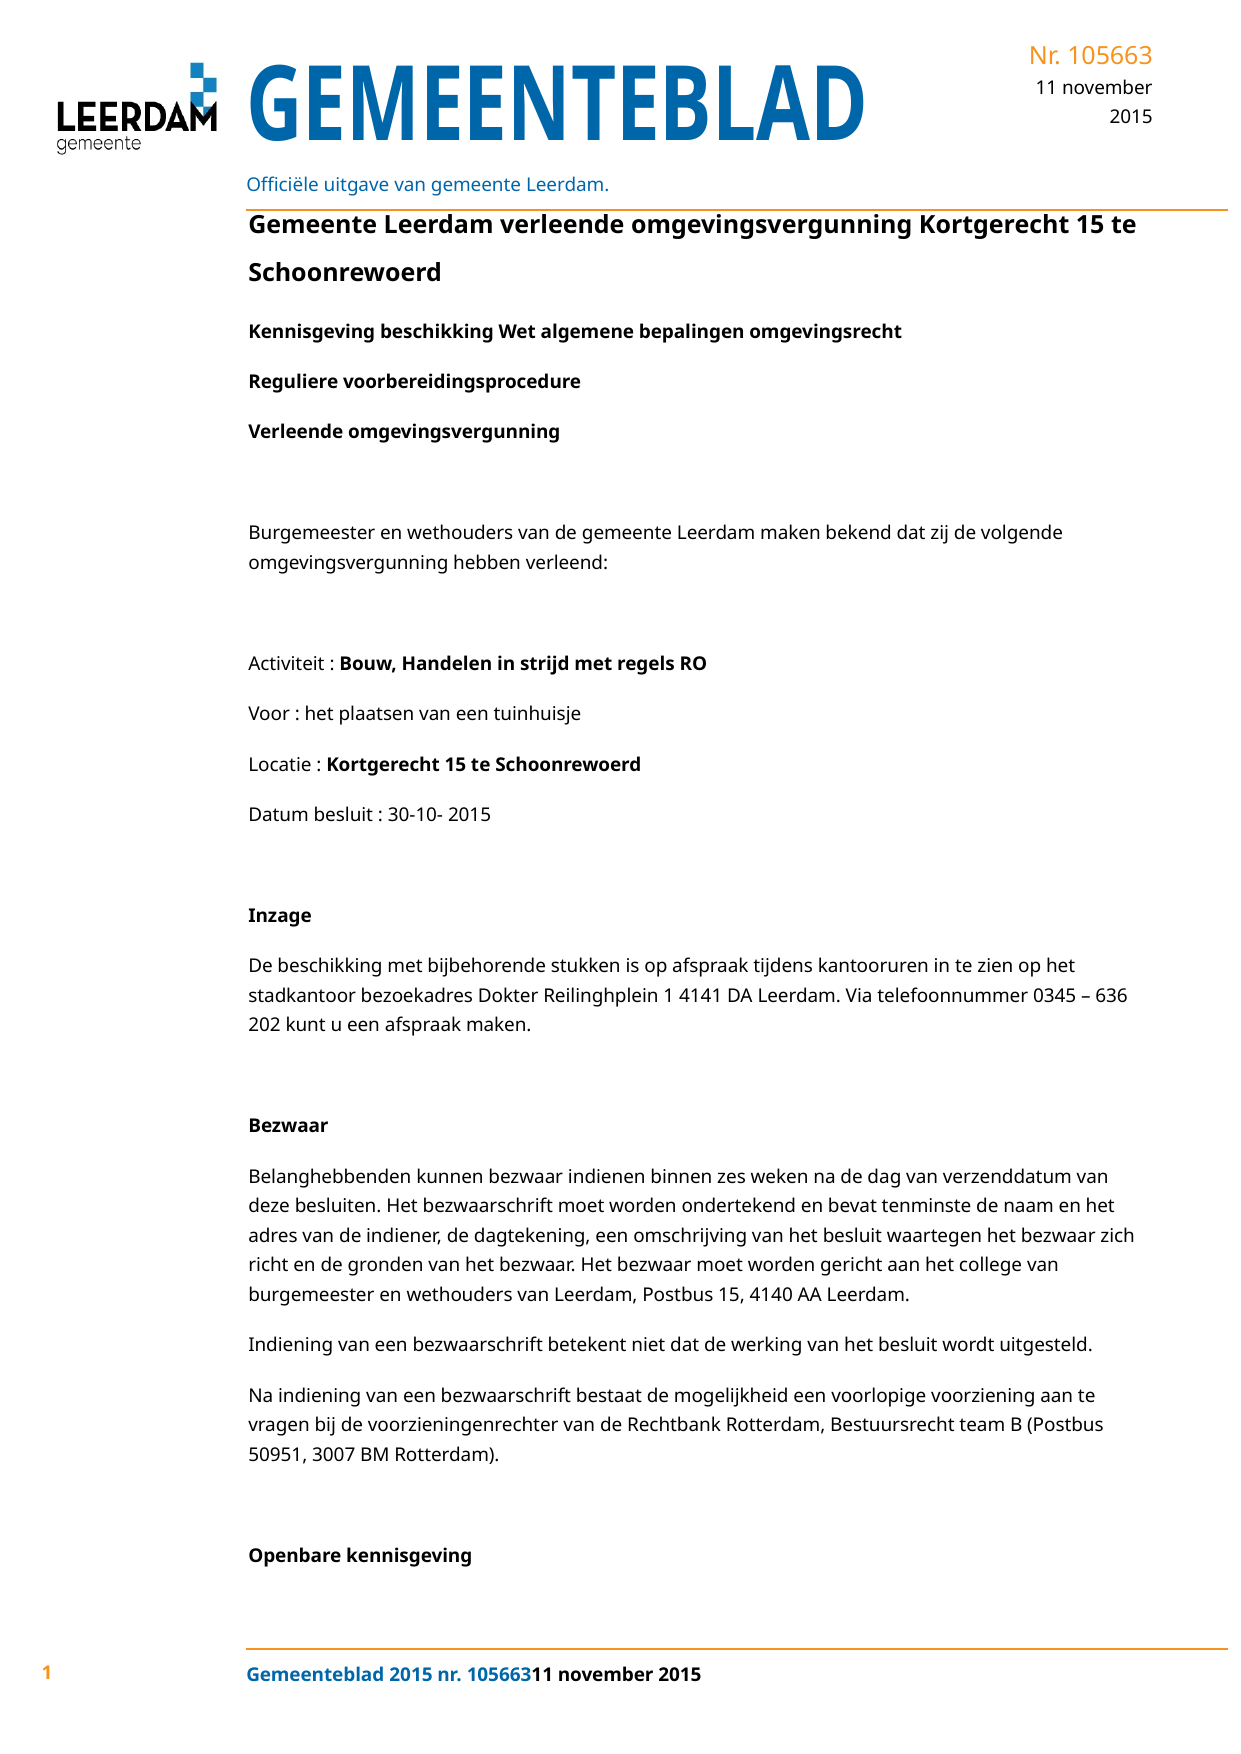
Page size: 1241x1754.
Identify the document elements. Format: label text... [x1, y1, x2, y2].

text Na indiening van een bezwaarschrift bestaat de mogelijkheid een voorlopige voorziening aan te vragen bij de voorzieningenrechter van de Rechtbank Rotterdam, Bestuursrecht team B (Postbus 50951, 3007 BM Rotterdam). [248, 1382, 1152, 1467]
picture [41, 47, 231, 172]
text Voor : het plaatsen van een tuinhuisje [248, 700, 1152, 726]
text Openbare kennisgeving [248, 1542, 1152, 1568]
text De beschikking met bijbehorende stukken is op afspraak tijdens kantooruren in te zien op het stadkantoor bezoekadres Dokter Reilinghplein 1 4141 DA Leerdam. Via telefoonnummer 0345 – 636 202 kunt u een afspraak maken. [248, 952, 1152, 1037]
text Inzage [248, 902, 1152, 928]
text Datum besluit : 30-10- 2015 [248, 801, 1152, 827]
text Reguliere voorbereidingsprocedure [248, 368, 1152, 394]
text Verleende omgevingsvergunning [248, 419, 1152, 444]
text Indiening van een bezwaarschrift betekent niet dat de werking van het besluit wordt uitgesteld. [248, 1332, 1152, 1357]
text Locatie : Kortgerecht 15 te Schoonrewoerd [248, 751, 1152, 777]
text Burgemeester en wethouders van de gemeente Leerdam maken bekend dat zij de volgende omgevingsvergunning hebben verleend: [248, 519, 1152, 575]
text Gemeente Leerdam verleende omgevingsvergunning Kortgerecht 15 te Schoonrewoerd [248, 211, 1152, 288]
text Bezwaar [248, 1112, 1152, 1138]
text Belanghebbenden kunnen bezwaar indienen binnen zes weken na de dag van verzenddatum van deze besluiten. Het bezwaarschrift moet worden ondertekend en bevat tenminste de naam en het adres van de indiener, de dagtekening, een omschrijving van het besluit waartegen het bezwaar zich richt en de gronden van het bezwaar. Het bezwaar moet worden gericht aan het college van burgemeester en wethouders van Leerdam, Postbus 15, 4140 AA Leerdam. [248, 1163, 1152, 1307]
text Kennisgeving beschikking Wet algemene bepalingen omgevingsrecht [248, 318, 1152, 344]
text Activiteit : Bouw, Handelen in strijd met regels RO [248, 650, 1152, 676]
